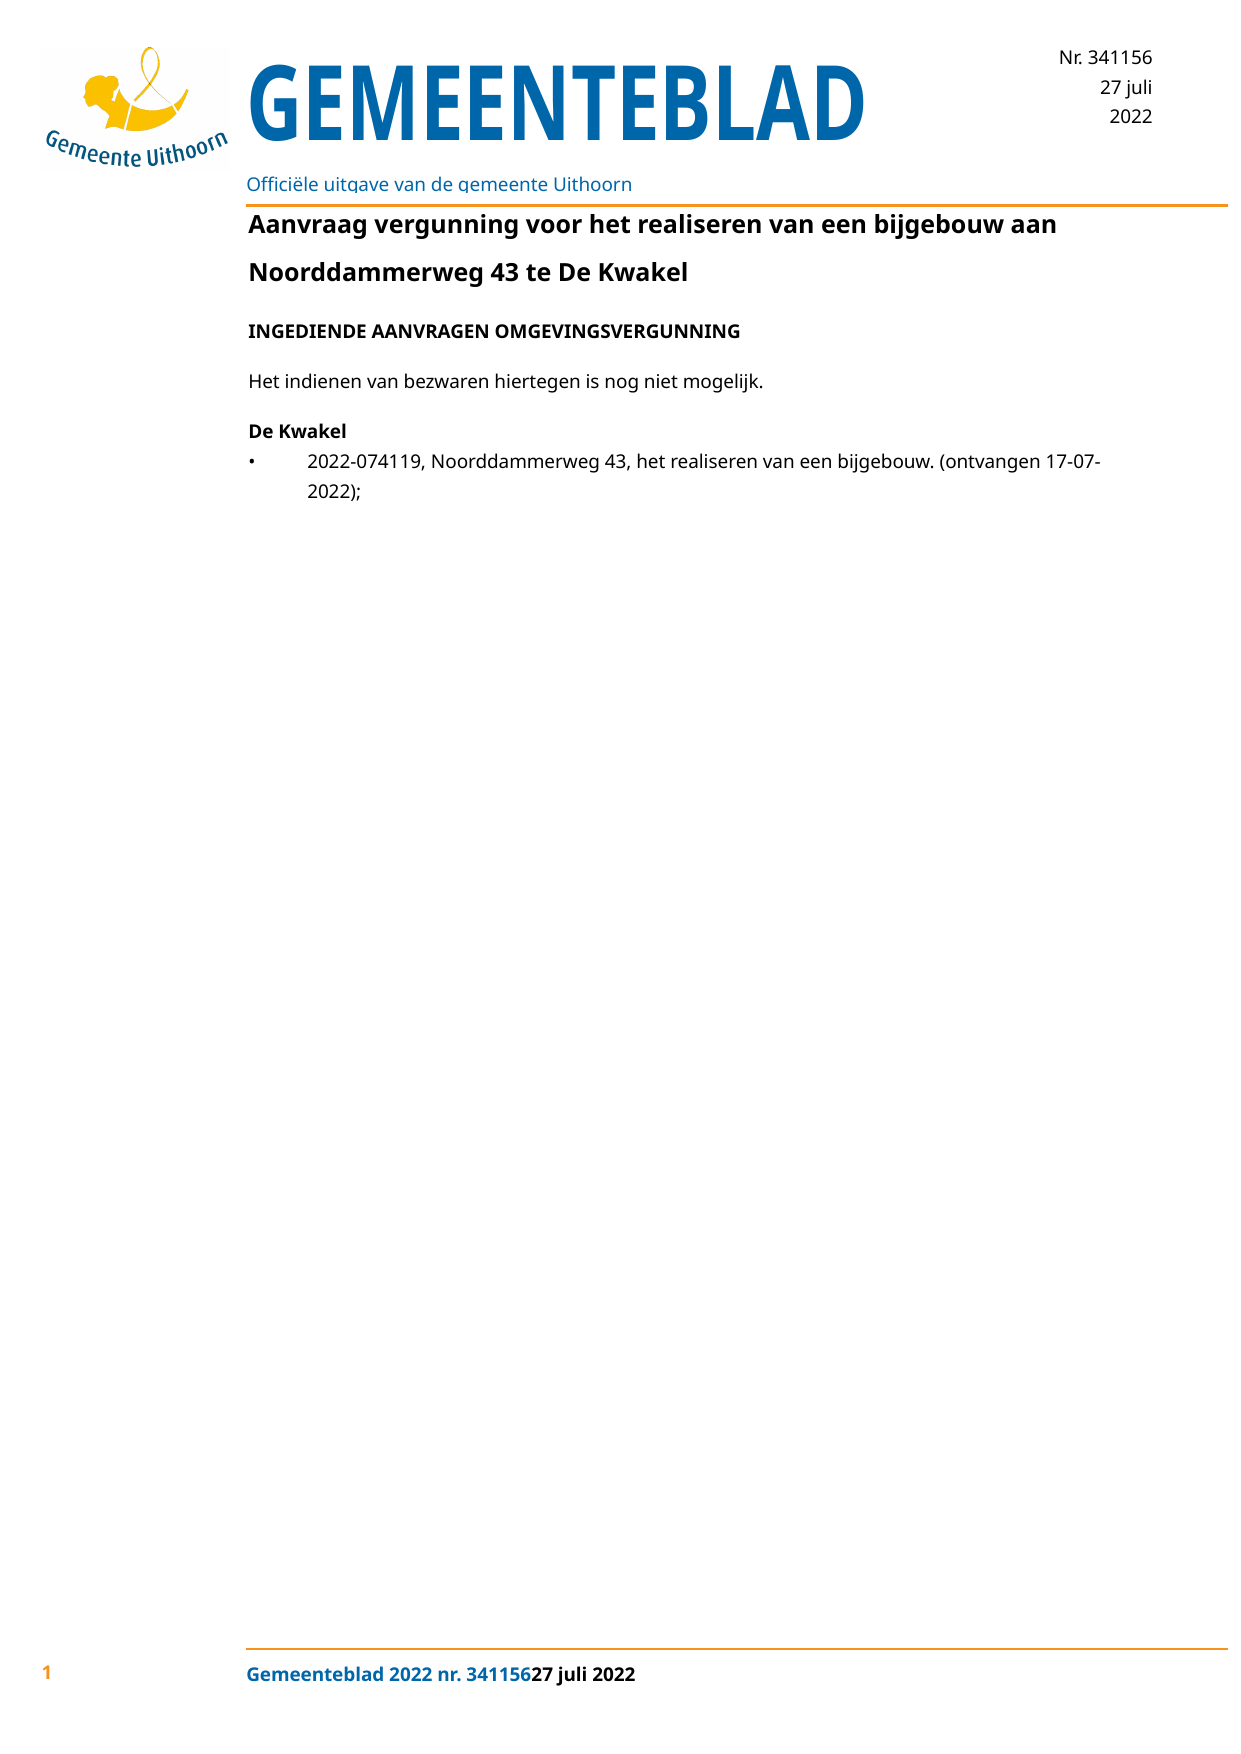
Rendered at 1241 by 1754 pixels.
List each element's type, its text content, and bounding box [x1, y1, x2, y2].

text INGEDIENDE AANVRAGEN OMGEVINGSVERGUNNING [248, 318, 1152, 344]
list 2022-074119, Noorddammerweg 43, het realiseren van een bijgebouw. (ontvangen 17-07-2022); [248, 448, 1152, 504]
picture [41, 47, 231, 172]
text Aanvraag vergunning voor het realiseren van een bijgebouw aan Noorddammerweg 43 te De Kwakel [248, 207, 1152, 288]
text De Kwakel [248, 419, 1152, 444]
text Het indienen van bezwaren hiertegen is nog niet mogelijk. [248, 368, 1152, 394]
